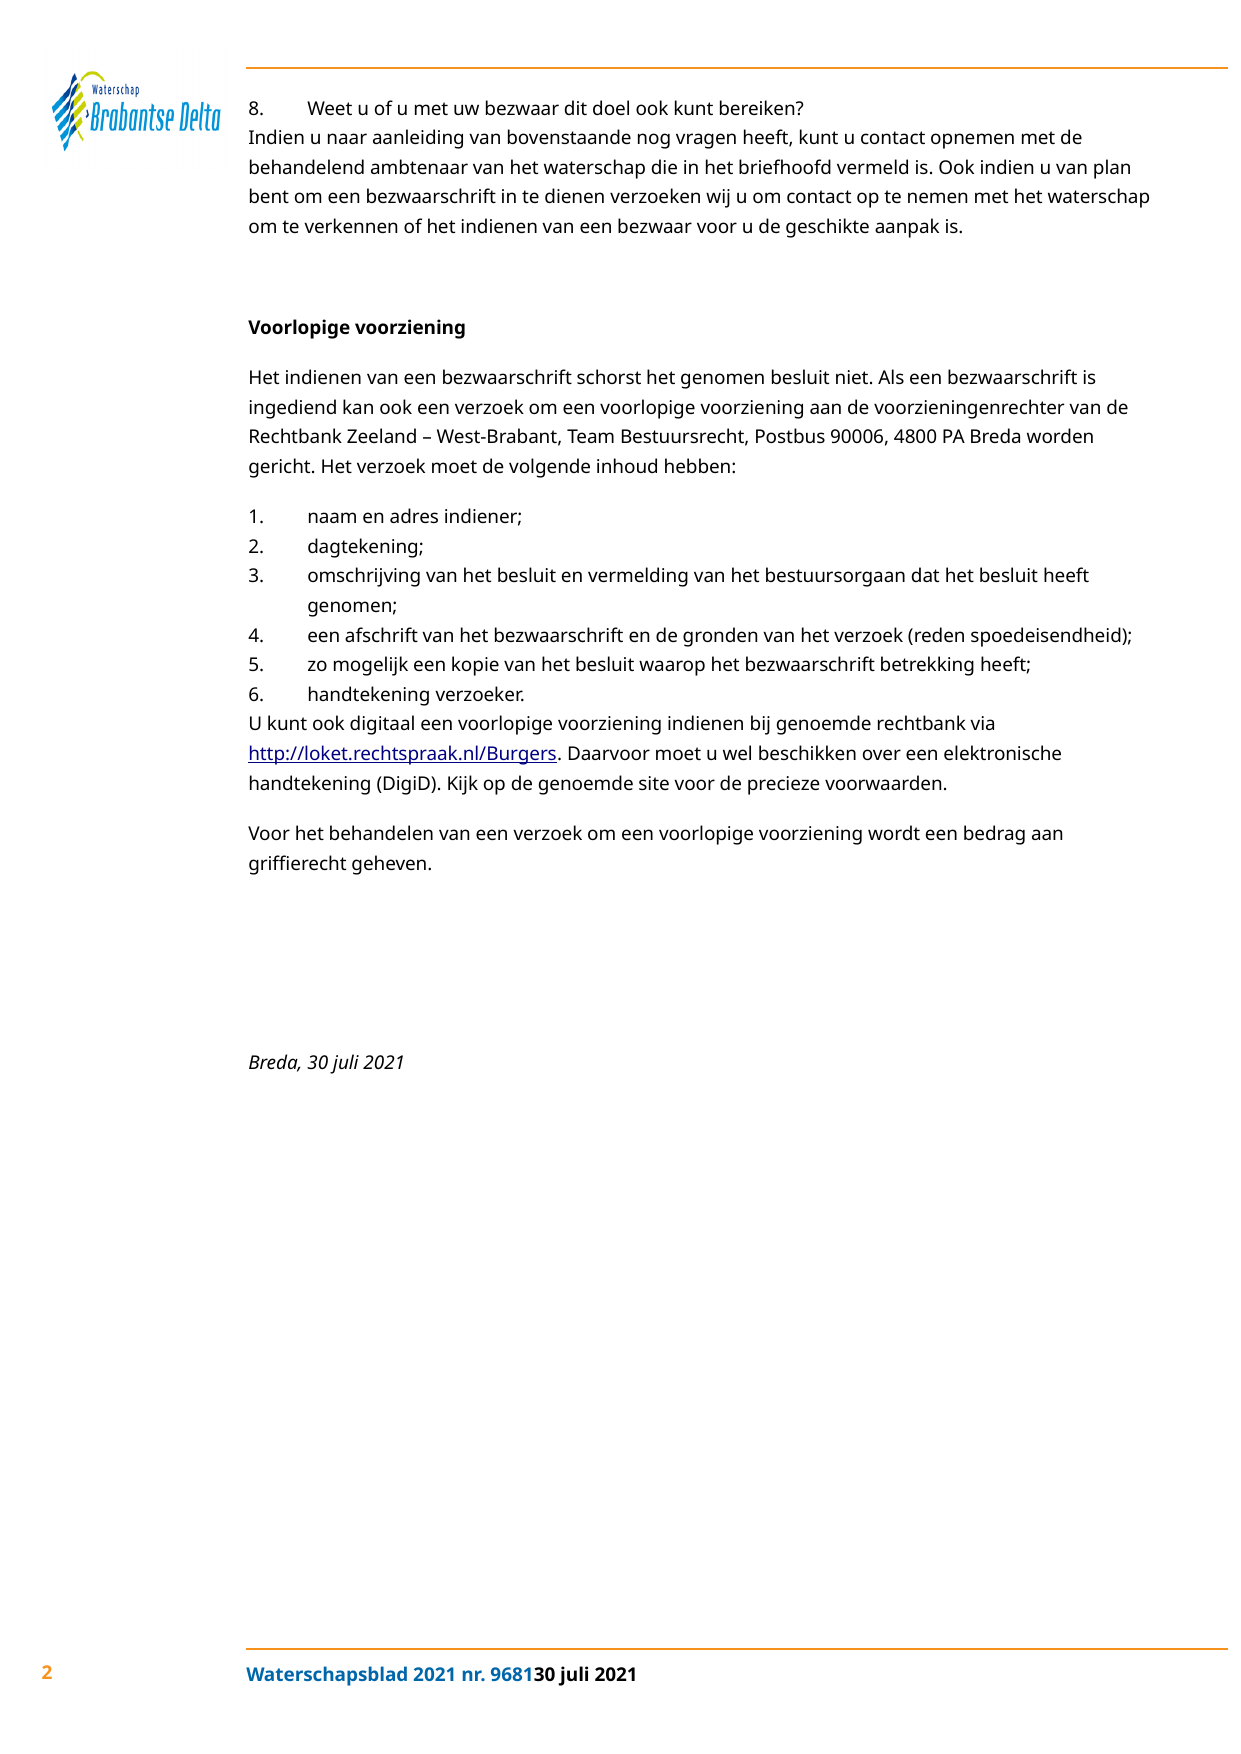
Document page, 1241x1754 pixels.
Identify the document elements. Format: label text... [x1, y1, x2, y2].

picture [41, 47, 231, 172]
list een afschrift van het bezwaarschrift en de gronden van het verzoek (reden spoedeisendheid); [248, 622, 1152, 648]
text Voorlopige voorziening [248, 314, 1152, 340]
list handtekening verzoeker. [248, 681, 1152, 707]
text Voor het behandelen van een verzoek om een voorlopige voorziening wordt een bedrag aan griffierecht geheven. [248, 820, 1152, 876]
text Het indienen van een bezwaarschrift schorst het genomen besluit niet. Als een bezwaarschrift is ingediend kan ook een verzoek om een voorlopige voorziening aan de voorzieningenrechter van de Rechtbank Zeeland – West-Brabant, Team Bestuursrecht, Postbus 90006, 4800 PA Breda worden gericht. Het verzoek moet de volgende inhoud hebben: [248, 364, 1152, 479]
list zo mogelijk een kopie van het besluit waarop het bezwaarschrift betrekking heeft; [248, 651, 1152, 677]
list Weet u of u met uw bezwaar dit doel ook kunt bereiken? [248, 95, 1152, 121]
text U kunt ook digitaal een voorlopige voorziening indienen bij genoemde rechtbank via http://loket.rechtspraak.nl/Burgers. Daarvoor moet u wel beschikken over een elektronische handtekening (DigiD). Kijk op de genoemde site voor de precieze voorwaarden. [248, 711, 1152, 796]
list dagtekening; [248, 533, 1152, 559]
list omschrijving van het besluit en vermelding van het bestuursorgaan dat het besluit heeft genomen; [248, 563, 1152, 618]
text Breda, 30 juli 2021 [248, 1049, 1152, 1074]
text Indien u naar aanleiding van bovenstaande nog vragen heeft, kunt u contact opnemen met de behandelend ambtenaar van het waterschap die in het briefhoofd vermeld is. Ook indien u van plan bent om een bezwaarschrift in te dienen verzoeken wij u om contact op te nemen met het waterschap om te verkennen of het indienen van een bezwaar voor u de geschikte aanpak is. [248, 124, 1152, 239]
list naam en adres indiener; [248, 503, 1152, 529]
